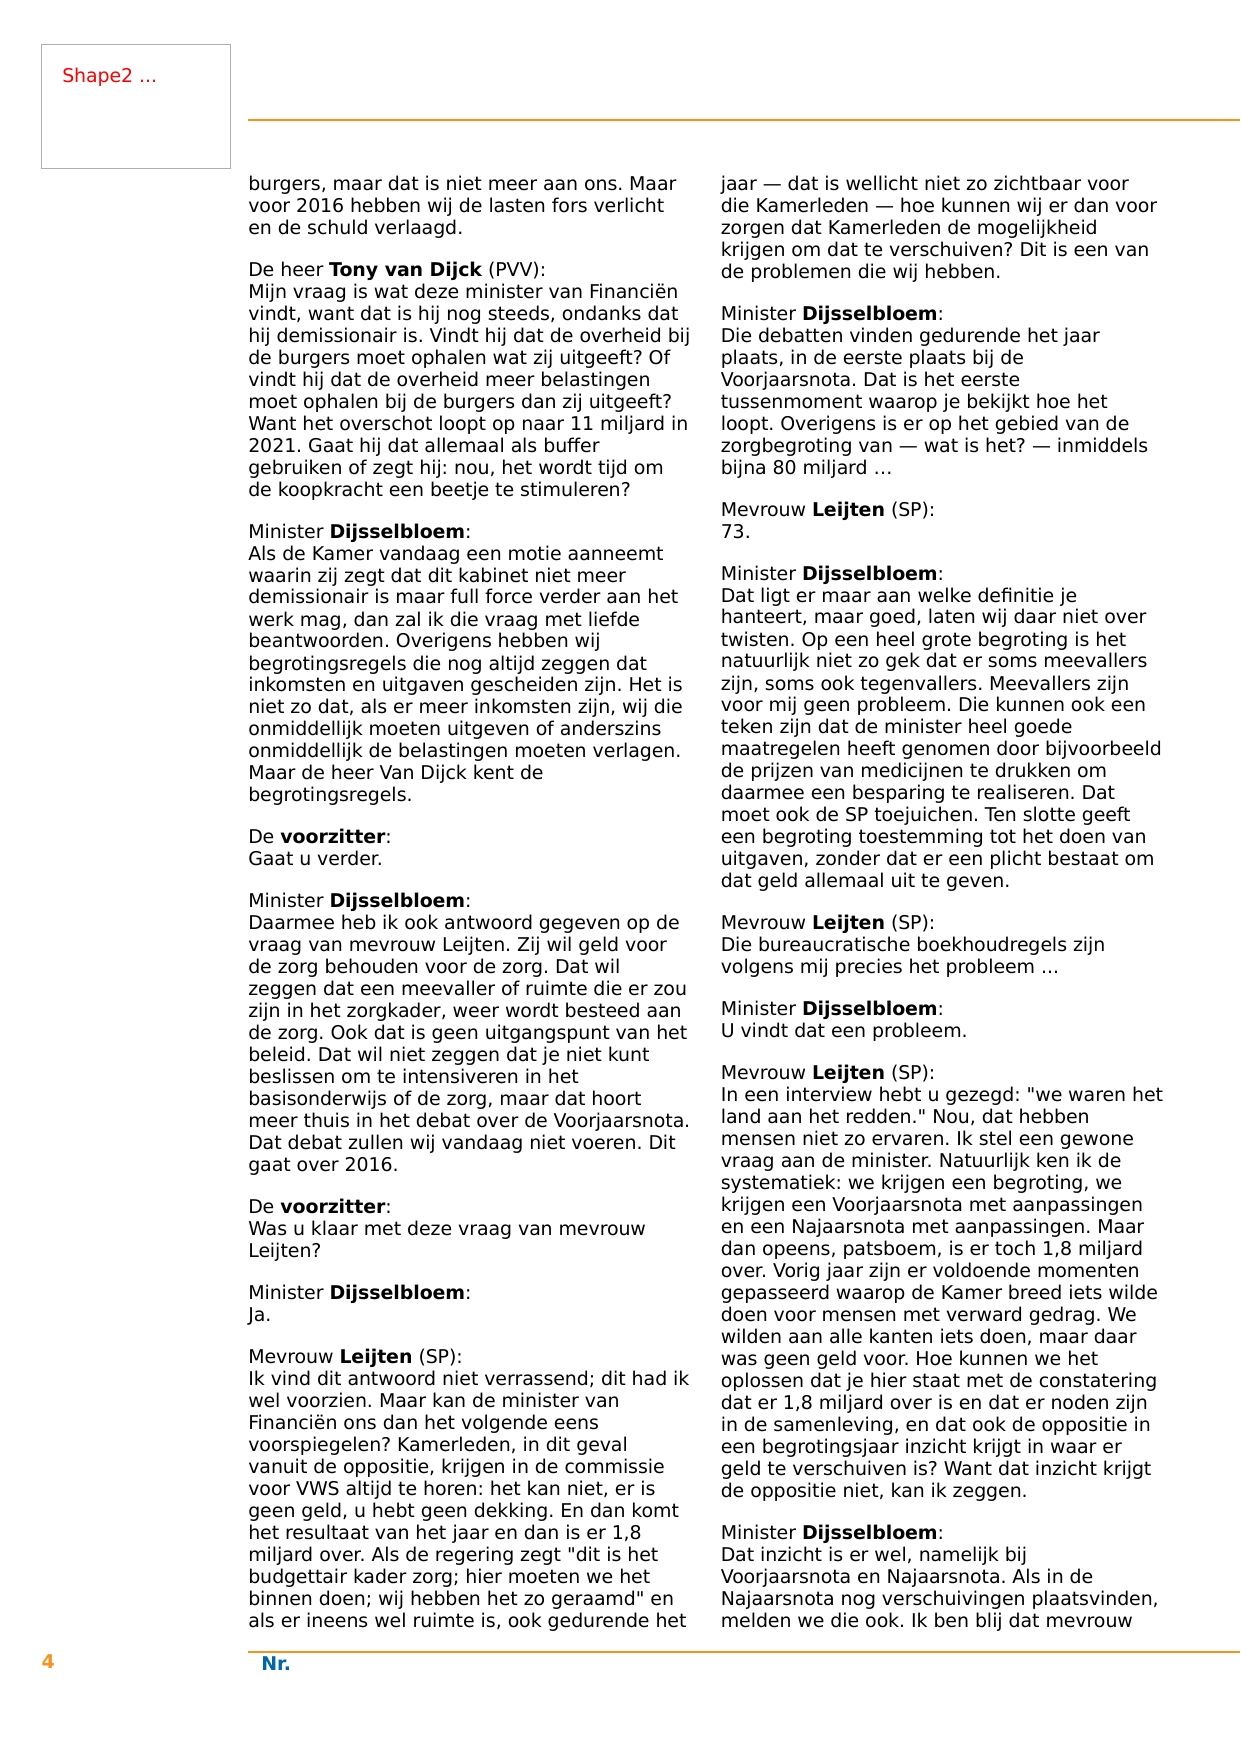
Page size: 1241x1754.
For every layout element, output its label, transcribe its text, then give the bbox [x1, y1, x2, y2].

text Die debatten vinden gedurende het jaar plaats, in de eerste plaats bij de Voorjaarsnota. Dat is het eerste tussenmoment waarop je bekijkt hoe het loopt. Overigens is er op het gebied van de zorgbegroting van — wat is het? — inmiddels bijna 80 miljard … [721, 325, 1163, 478]
text Dat inzicht is er wel, namelijk bij Voorjaarsnota en Najaarsnota. Als in de Najaarsnota nog verschuivingen plaatsvinden, melden we die ook. Ik ben blij dat mevrouw [721, 1544, 1163, 1632]
text Minister Dijsselbloem: [721, 303, 1163, 325]
text U vindt dat een probleem. [721, 1020, 1163, 1042]
text 73. [721, 521, 1163, 542]
text burgers, maar dat is niet meer aan ons. Maar voor 2016 hebben wij de lasten fors verlicht en de schuld verlaagd. [248, 173, 691, 239]
text Minister Dijsselbloem: [721, 562, 1163, 584]
text Dat ligt er maar aan welke definitie je hanteert, maar goed, laten wij daar niet over twisten. Op een heel grote begroting is het natuurlijk niet zo gek dat er soms meevallers zijn, soms ook tegenvallers. Meevallers zijn voor mij geen probleem. Die kunnen ook een teken zijn dat de minister heel goede maatregelen heeft genomen door bijvoorbeeld de prijzen van medicijnen te drukken om daarmee een besparing te realiseren. Dat moet ook de SP toejuichen. Ten slotte geeft een begroting toestemming tot het doen van uitgaven, zonder dat er een plicht bestaat om dat geld allemaal uit te geven. [721, 584, 1163, 892]
text jaar — dat is wellicht niet zo zichtbaar voor die Kamerleden — hoe kunnen wij er dan voor zorgen dat Kamerleden de mogelijkheid krijgen om dat te verschuiven? Dit is een van de problemen die wij hebben. [721, 173, 1163, 283]
text De heer Tony van Dijck (PVV): [248, 259, 691, 281]
text Minister Dijsselbloem: [248, 1282, 691, 1304]
text Mevrouw Leijten (SP): [721, 498, 1163, 521]
text Die bureaucratische boekhoudregels zijn volgens mij precies het probleem ... [721, 934, 1163, 978]
text Was u klaar met deze vraag van mevrouw Leijten? [248, 1218, 691, 1262]
text In een interview hebt u gezegd: "we waren het land aan het redden." Nou, dat hebben mensen niet zo ervaren. Ik stel een gewone vraag aan de minister. Natuurlijk ken ik de systematiek: we krijgen een begroting, we krijgen een Voorjaarsnota met aanpassingen en een Najaarsnota met aanpassingen. Maar dan opeens, patsboem, is er toch 1,8 miljard over. Vorig jaar zijn er voldoende momenten gepasseerd waarop de Kamer breed iets wilde doen voor mensen met verward gedrag. We wilden aan alle kanten iets doen, maar daar was geen geld voor. Hoe kunnen we het oplossen dat je hier staat met de constatering dat er 1,8 miljard over is en dat er noden zijn in de samenleving, en dat ook de oppositie in een begrotingsjaar inzicht krijgt in waar er geld te verschuiven is? Want dat inzicht krijgt de oppositie niet, kan ik zeggen. [721, 1084, 1163, 1502]
text Minister Dijsselbloem: [248, 890, 691, 912]
text Ja. [248, 1304, 691, 1326]
text Ik vind dit antwoord niet verrassend; dit had ik wel voorzien. Maar kan de minister van Financiën ons dan het volgende eens voorspiegelen? Kamerleden, in dit geval vanuit de oppositie, krijgen in de commissie voor VWS altijd te horen: het kan niet, er is geen geld, u hebt geen dekking. En dan komt het resultaat van het jaar en dan is er 1,8 miljard over. Als de regering zegt "dit is het budgettair kader zorg; hier moeten we het binnen doen; wij hebben het zo geraamd" en als er ineens wel ruimte is, ook gedurende het [248, 1368, 691, 1632]
text Minister Dijsselbloem: [248, 521, 691, 542]
text Mevrouw Leijten (SP): [721, 1062, 1163, 1084]
text Gaat u verder. [248, 848, 691, 870]
text De voorzitter: [248, 826, 691, 848]
text Mevrouw Leijten (SP): [248, 1346, 691, 1368]
text Minister Dijsselbloem: [721, 1522, 1163, 1544]
text Daarmee heb ik ook antwoord gegeven op de vraag van mevrouw Leijten. Zij wil geld voor de zorg behouden voor de zorg. Dat wil zeggen dat een meevaller of ruimte die er zou zijn in het zorgkader, weer wordt besteed aan de zorg. Ook dat is geen uitgangspunt van het beleid. Dat wil niet zeggen dat je niet kunt beslissen om te intensiveren in het basisonderwijs of de zorg, maar dat hoort meer thuis in het debat over de Voorjaarsnota. Dat debat zullen wij vandaag niet voeren. Dit gaat over 2016. [248, 912, 691, 1176]
text Mevrouw Leijten (SP): [721, 912, 1163, 934]
text Minister Dijsselbloem: [721, 998, 1163, 1020]
text Mijn vraag is wat deze minister van Financiën vindt, want dat is hij nog steeds, ondanks dat hij demissionair is. Vindt hij dat de overheid bij de burgers moet ophalen wat zij uitgeeft? Of vindt hij dat de overheid meer belastingen moet ophalen bij de burgers dan zij uitgeeft? Want het overschot loopt op naar 11 miljard in 2021. Gaat hij dat allemaal als buffer gebruiken of zegt hij: nou, het wordt tijd om de koopkracht een beetje te stimuleren? [248, 281, 691, 501]
text De voorzitter: [248, 1196, 691, 1218]
text Als de Kamer vandaag een motie aanneemt waarin zij zegt dat dit kabinet niet meer demissionair is maar full force verder aan het werk mag, dan zal ik die vraag met liefde beantwoorden. Overigens hebben wij begrotingsregels die nog altijd zeggen dat inkomsten en uitgaven gescheiden zijn. Het is niet zo dat, als er meer inkomsten zijn, wij die onmiddellijk moeten uitgeven of anderszins onmiddellijk de belastingen moeten verlagen. Maar de heer Van Dijck kent de begrotingsregels. [248, 542, 691, 806]
